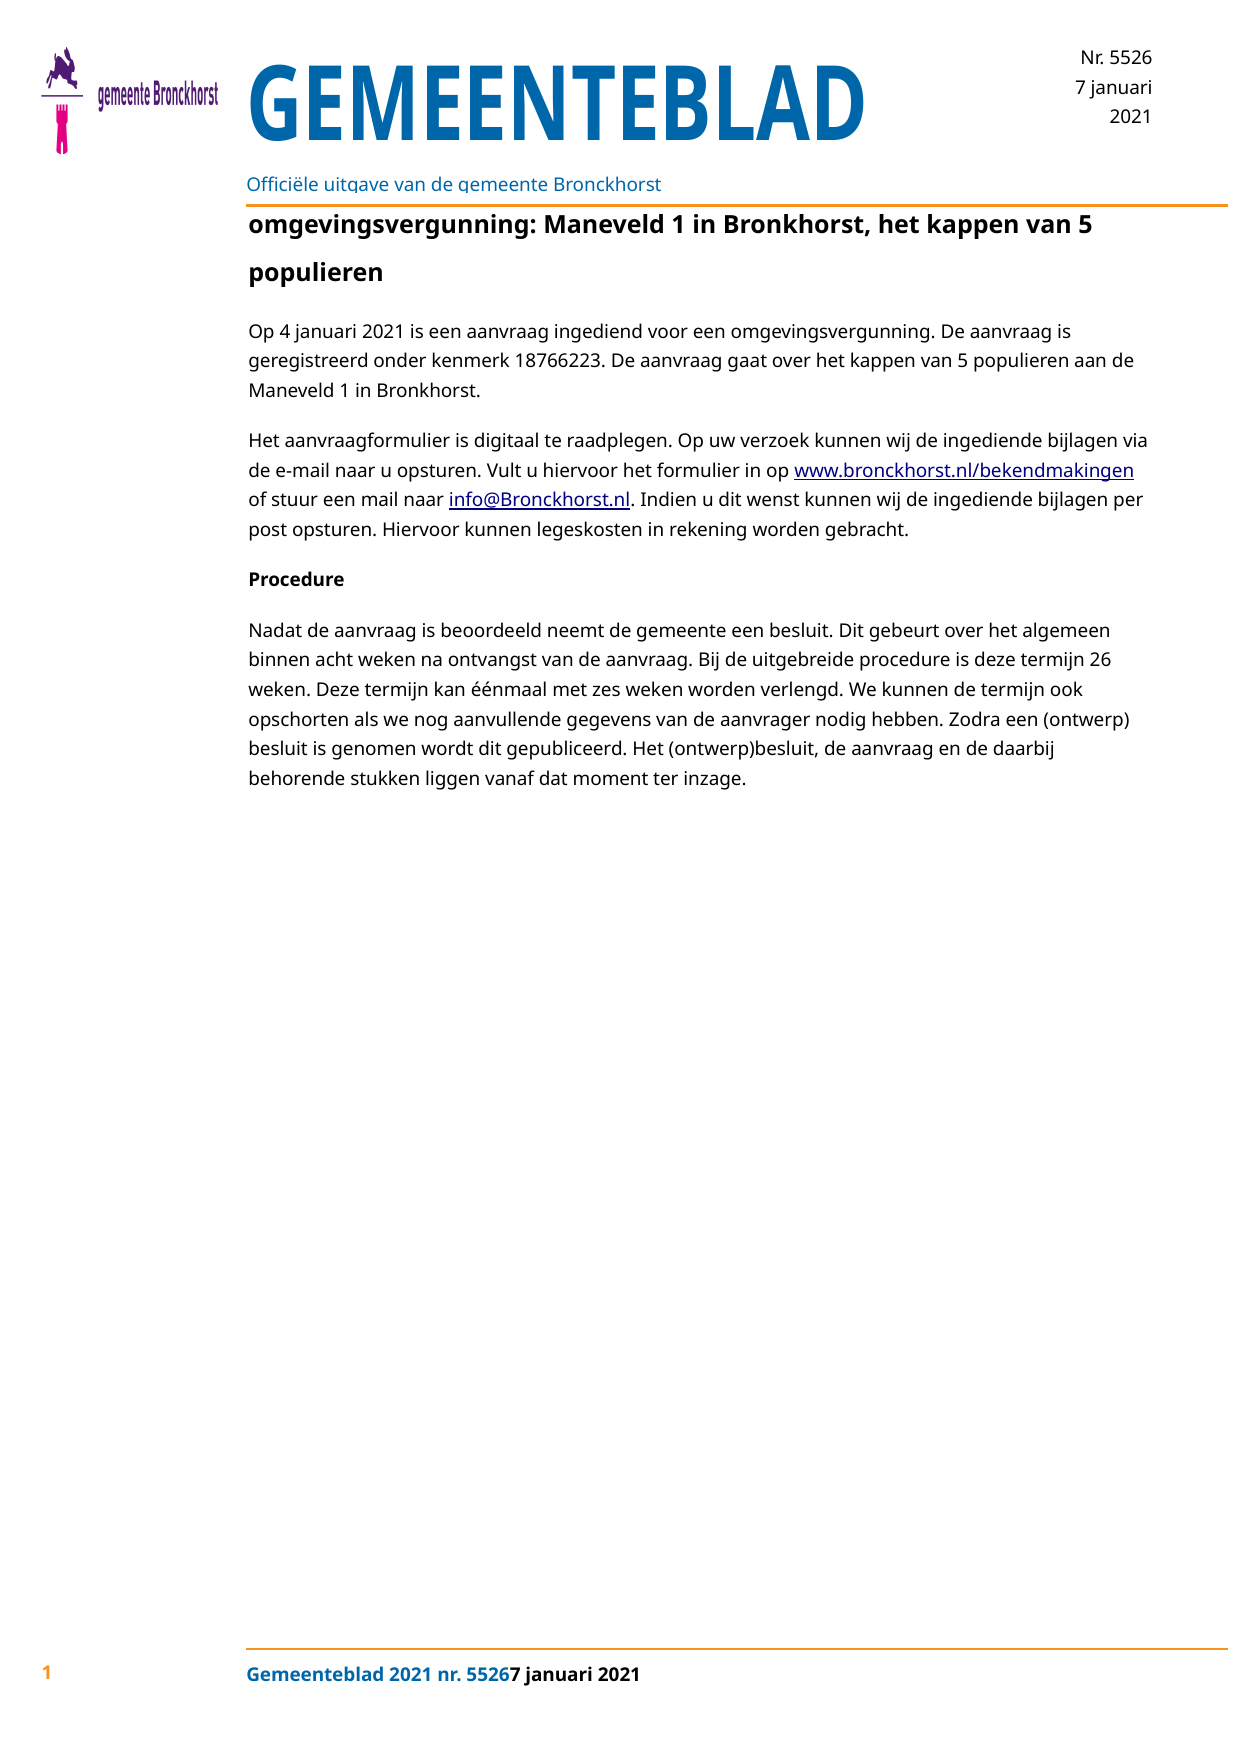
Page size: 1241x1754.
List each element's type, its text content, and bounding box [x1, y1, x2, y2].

text Op 4 januari 2021 is een aanvraag ingediend voor een omgevingsvergunning. De aanvraag is geregistreerd onder kenmerk 18766223. De aanvraag gaat over het kappen van 5 populieren aan de Maneveld 1 in Bronkhorst. [248, 318, 1152, 403]
text Het aanvraagformulier is digitaal te raadplegen. Op uw verzoek kunnen wij de ingediende bijlagen via de e-mail naar u opsturen. Vult u hiervoor het formulier in op www.bronckhorst.nl/bekendmakingen of stuur een mail naar info@Bronckhorst.nl. Indien u dit wenst kunnen wij de ingediende bijlagen per post opsturen. Hiervoor kunnen legeskosten in rekening worden gebracht. [248, 427, 1152, 542]
text Nadat de aanvraag is beoordeeld neemt de gemeente een besluit. Dit gebeurt over het algemeen binnen acht weken na ontvangst van de aanvraag. Bij de uitgebreide procedure is deze termijn 26 weken. Deze termijn kan éénmaal met zes weken worden verlengd. We kunnen de termijn ook opschorten als we nog aanvullende gegevens van de aanvrager nodig hebben. Zodra een (ontwerp) besluit is genomen wordt dit gepubliceerd. Het (ontwerp)besluit, de aanvraag en de daarbij behorende stukken liggen vanaf dat moment ter inzage. [248, 617, 1152, 791]
picture [41, 47, 231, 172]
text Procedure [248, 567, 1152, 592]
text omgevingsvergunning: Maneveld 1 in Bronkhorst, het kappen van 5 populieren [248, 207, 1152, 288]
